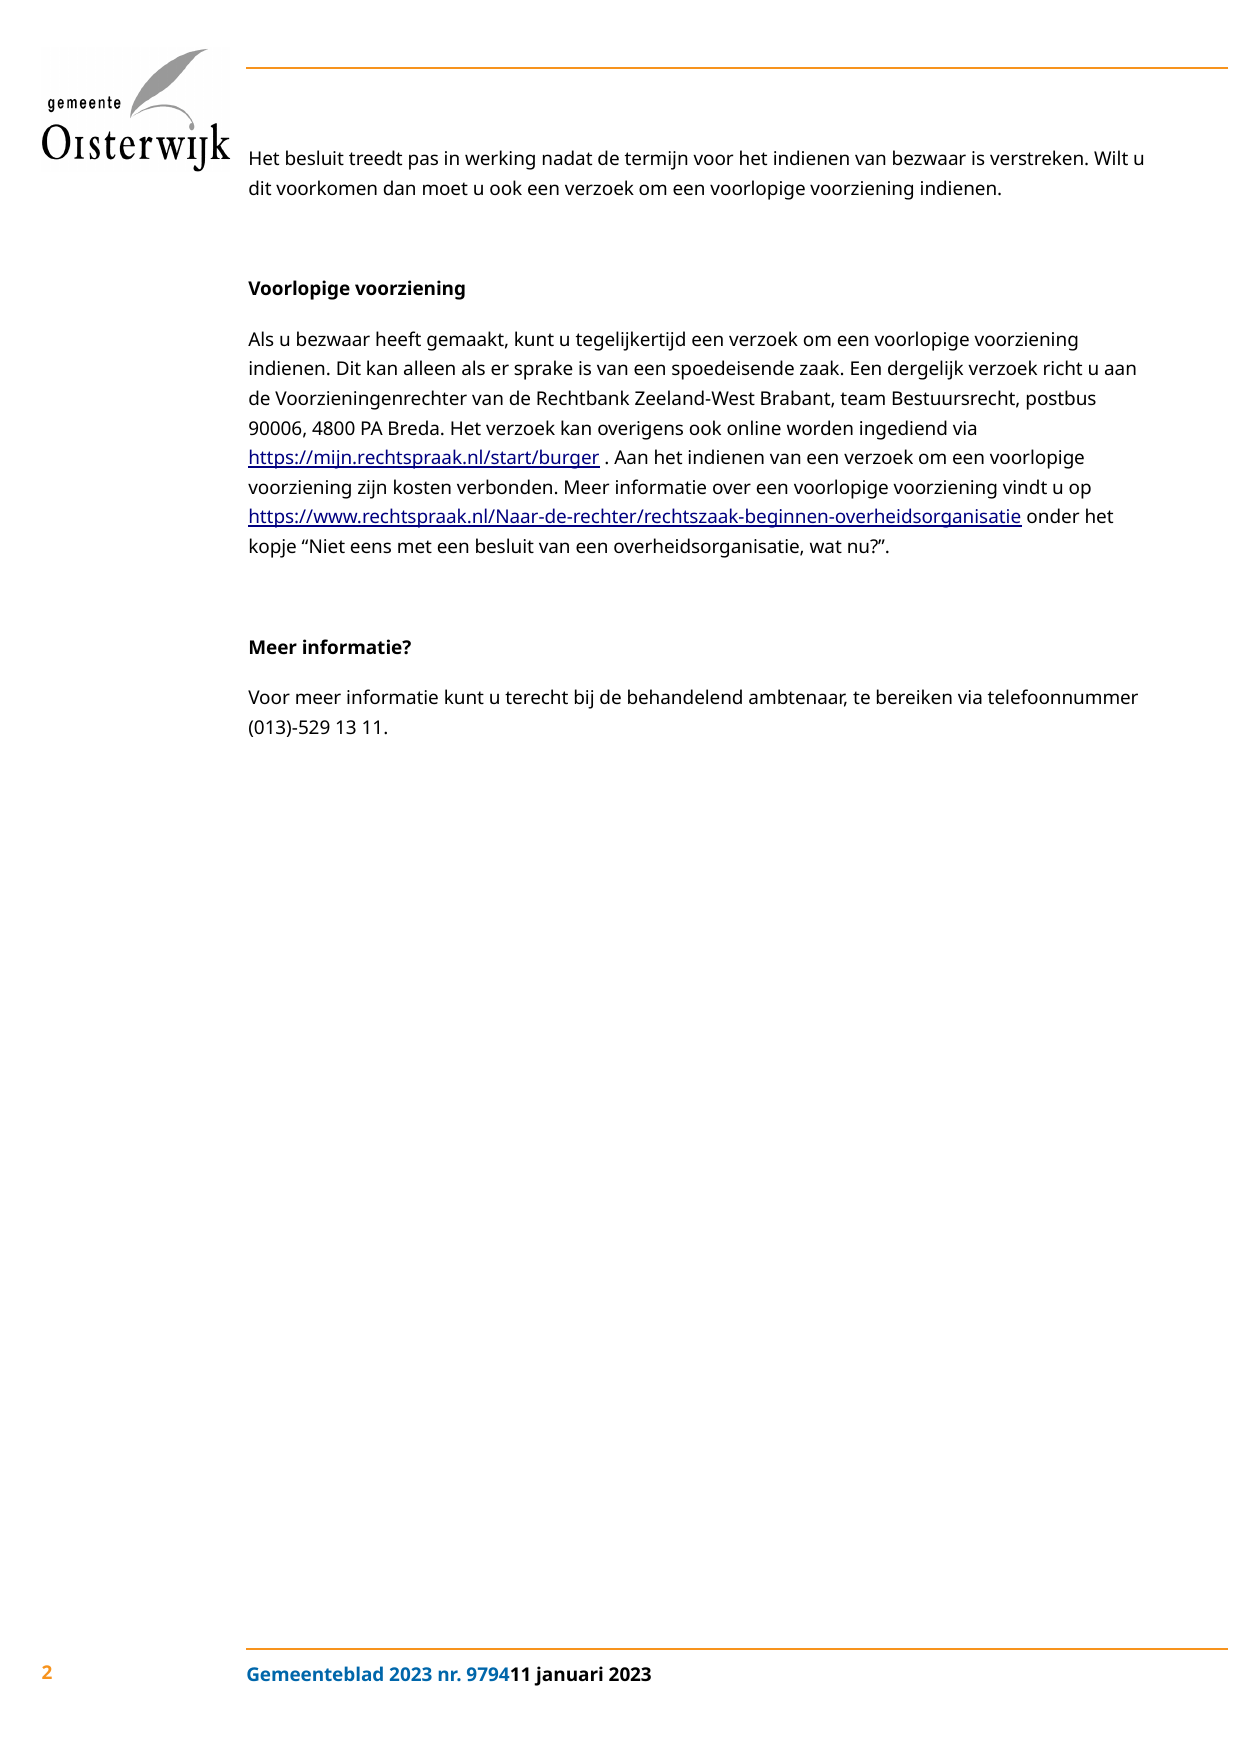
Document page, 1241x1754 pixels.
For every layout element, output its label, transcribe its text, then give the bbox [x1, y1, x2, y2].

text Het besluit treedt pas in werking nadat de termijn voor het indienen van bezwaar is verstreken. Wilt u dit voorkomen dan moet u ook een verzoek om een voorlopige voorziening indienen. [248, 145, 1152, 201]
picture [41, 47, 231, 172]
text Voorlopige voorziening [248, 276, 1152, 301]
text Voor meer informatie kunt u terecht bij de behandelend ambtenaar, te bereiken via telefoonnummer (013)-529 13 11. [248, 684, 1152, 740]
text Als u bezwaar heeft gemaakt, kunt u tegelijkertijd een verzoek om een voorlopige voorziening indienen. Dit kan alleen als er sprake is van een spoedeisende zaak. Een dergelijk verzoek richt u aan de Voorzieningenrechter van de Rechtbank Zeeland-West Brabant, team Bestuursrecht, postbus 90006, 4800 PA Breda. Het verzoek kan overigens ook online worden ingediend via https://mijn.rechtspraak.nl/start/burger . Aan het indienen van een verzoek om een voorlopige voorziening zijn kosten verbonden. Meer informatie over een voorlopige voorziening vindt u op https://www.rechtspraak.nl/Naar-de-rechter/rechtszaak-beginnen-overheidsorganisatie onder het kopje “Niet eens met een besluit van een overheidsorganisatie, wat nu?”. [248, 326, 1152, 559]
text Meer informatie? [248, 634, 1152, 660]
